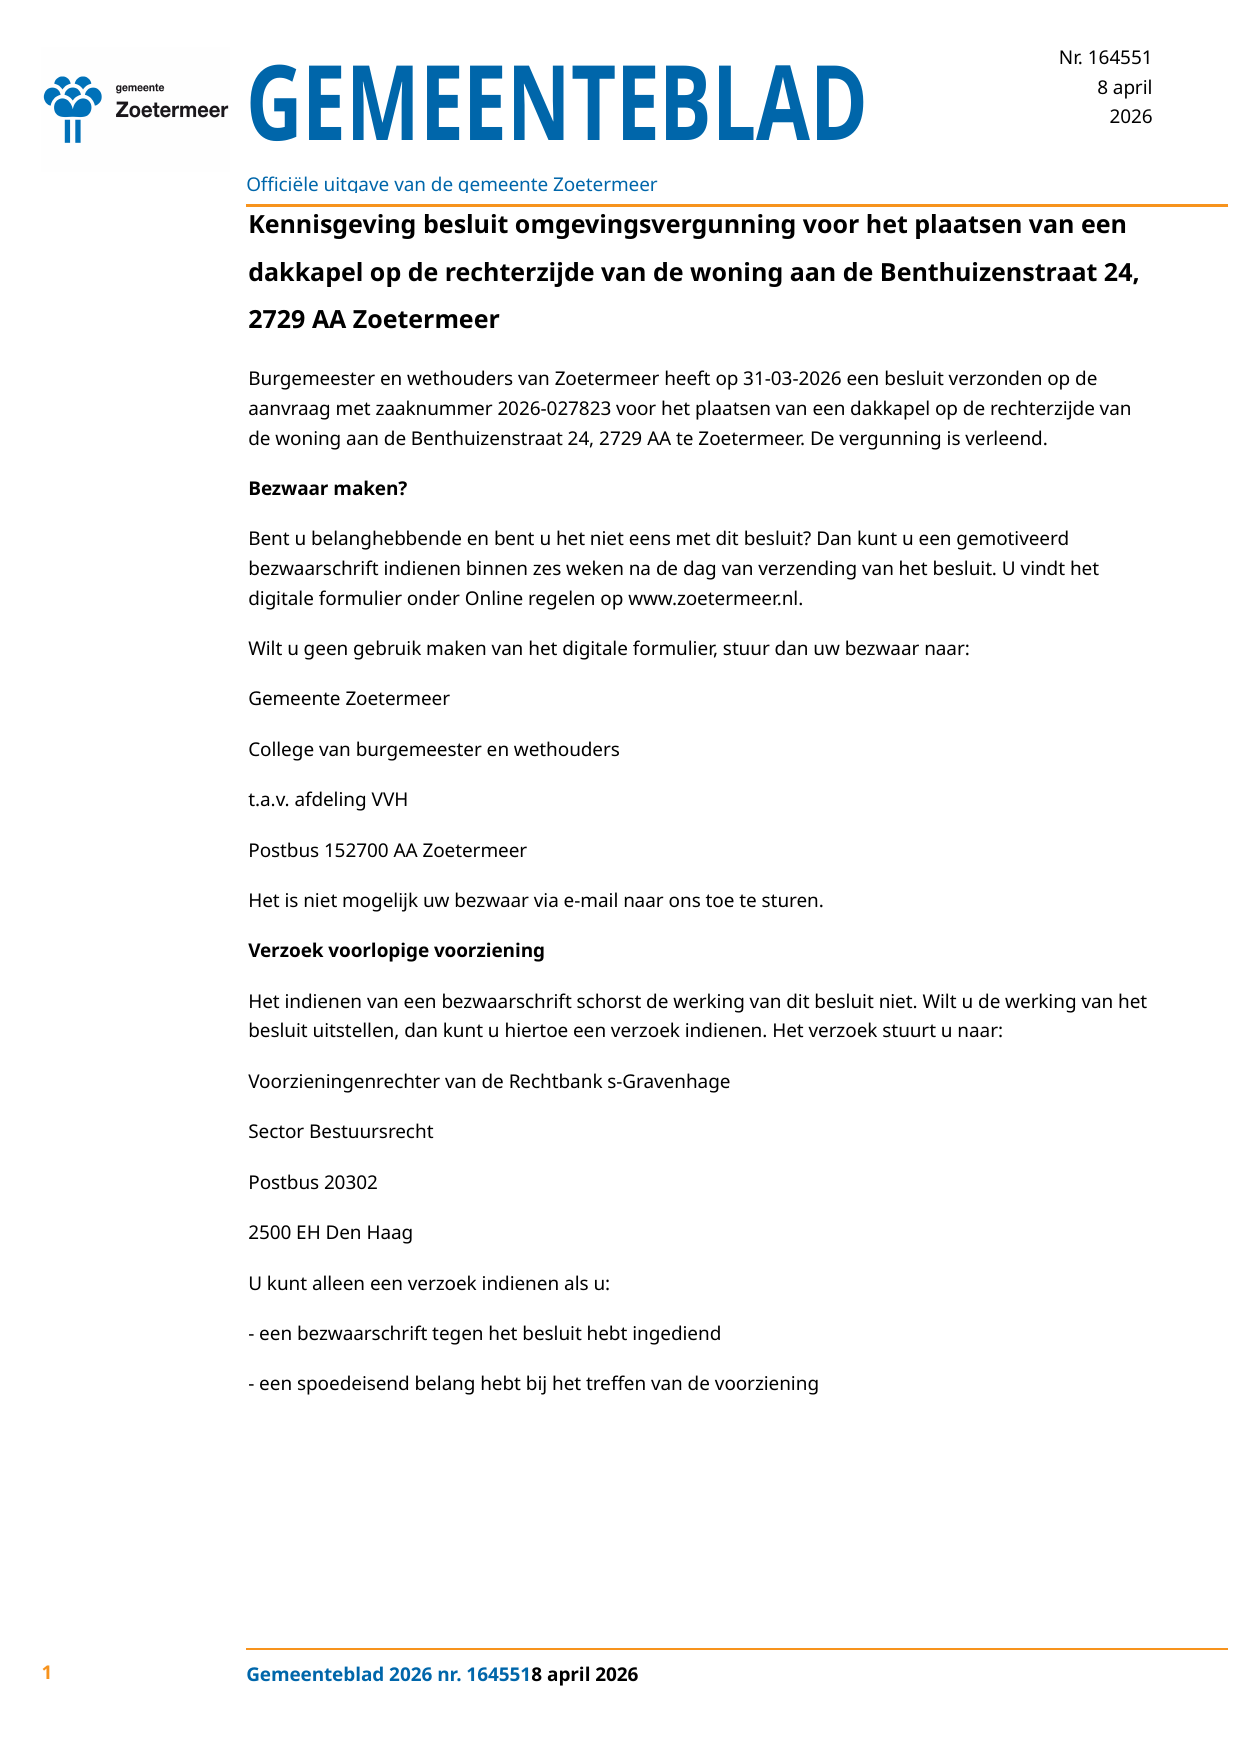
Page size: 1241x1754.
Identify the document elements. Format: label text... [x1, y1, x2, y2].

picture [41, 47, 231, 172]
text Bent u belanghebbende en bent u het niet eens met dit besluit? Dan kunt u een gemotiveerd bezwaarschrift indienen binnen zes weken na de dag van verzending van het besluit. U vindt het digitale formulier onder Online regelen op www.zoetermeer.nl. [248, 526, 1152, 610]
text t.a.v. afdeling VVH [248, 786, 1152, 812]
text Kennisgeving besluit omgevingsvergunning voor het plaatsen van een dakkapel op de rechterzijde van de woning aan de Benthuizenstraat 24, 2729 AA Zoetermeer [248, 207, 1152, 336]
text 2500 EH Den Haag [248, 1219, 1152, 1245]
text - een spoedeisend belang hebt bij het treffen van de voorziening [248, 1371, 1152, 1396]
text Postbus 20302 [248, 1169, 1152, 1194]
text Het indienen van een bezwaarschrift schorst de werking van dit besluit niet. Wilt u de werking van het besluit uitstellen, dan kunt u hiertoe een verzoek indienen. Het verzoek stuurt u naar: [248, 988, 1152, 1043]
text Verzoek voorlopige voorziening [248, 938, 1152, 963]
text Burgemeester en wethouders van Zoetermeer heeft op 31-03-2026 een besluit verzonden op de aanvraag met zaaknummer 2026-027823 voor het plaatsen van een dakkapel op de rechterzijde van de woning aan de Benthuizenstraat 24, 2729 AA te Zoetermeer. De vergunning is verleend. [248, 366, 1152, 450]
text Postbus 152700 AA Zoetermeer [248, 837, 1152, 862]
text Voorzieningenrechter van de Rechtbank s-Gravenhage [248, 1068, 1152, 1094]
text College van burgemeester en wethouders [248, 736, 1152, 762]
text Het is niet mogelijk uw bezwaar via e-mail naar ons toe te sturen. [248, 887, 1152, 913]
text Sector Bestuursrecht [248, 1118, 1152, 1144]
text - een bezwaarschrift tegen het besluit hebt ingediend [248, 1320, 1152, 1346]
text Wilt u geen gebruik maken van het digitale formulier, stuur dan uw bezwaar naar: [248, 635, 1152, 661]
text Bezwaar maken? [248, 475, 1152, 501]
text Gemeente Zoetermeer [248, 686, 1152, 711]
text U kunt alleen een verzoek indienen als u: [248, 1270, 1152, 1295]
